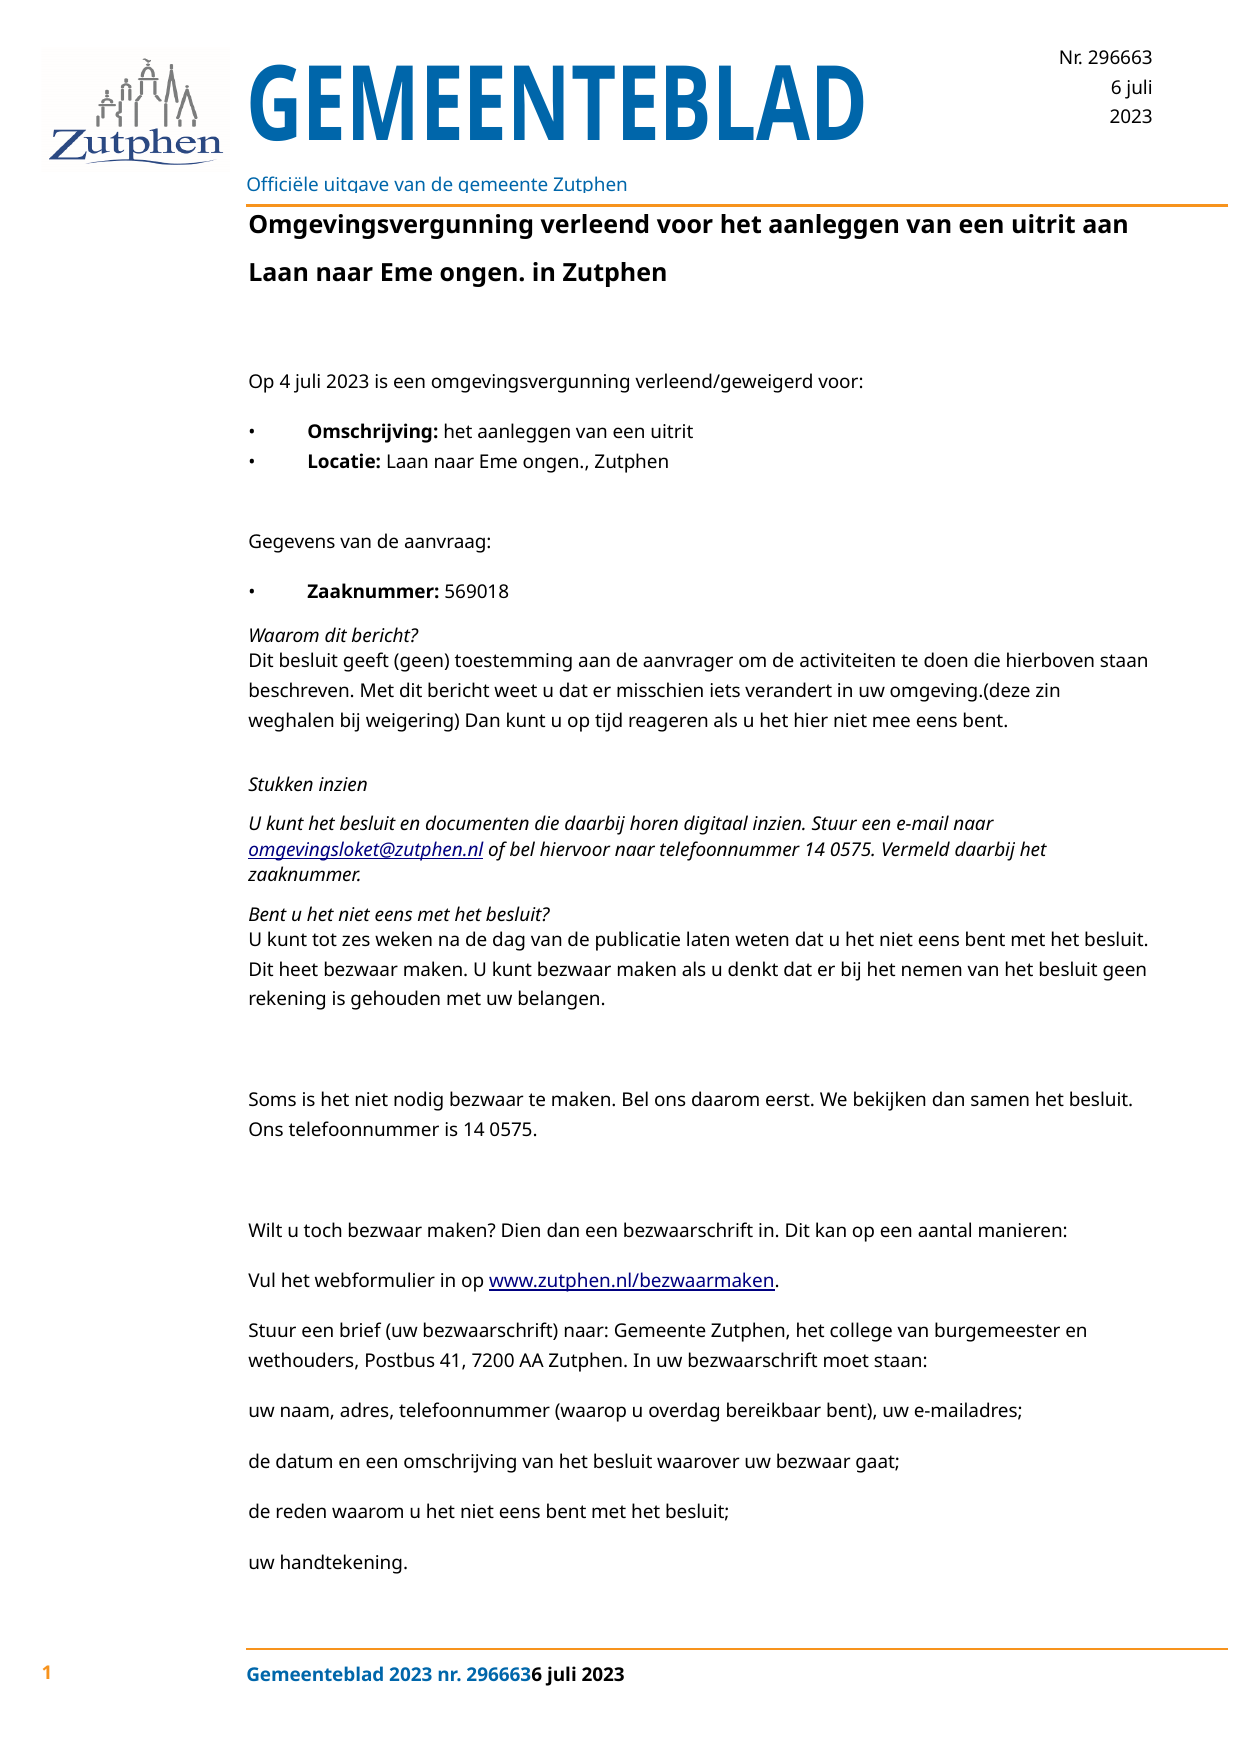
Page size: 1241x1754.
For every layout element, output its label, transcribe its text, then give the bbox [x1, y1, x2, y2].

text uw handtekening. [248, 1549, 1152, 1575]
text Stukken inzien [248, 771, 1152, 796]
text Dit besluit geeft (geen) toestemming aan de aanvrager om de activiteiten te doen die hierboven staan beschreven. Met dit bericht weet u dat er misschien iets verandert in uw omgeving.(deze zin weghalen bij weigering) Dan kunt u op tijd reageren als u het hier niet mee eens bent. [248, 648, 1152, 732]
text Soms is het niet nodig bezwaar te maken. Bel ons daarom eerst. We bekijken dan samen het besluit. Ons telefoonnummer is 14 0575. [248, 1086, 1152, 1142]
text Bent u het niet eens met het besluit? [248, 901, 1152, 926]
text Gegevens van de aanvraag: [248, 528, 1152, 554]
list Omschrijving: het aanleggen van een uitrit [248, 419, 1152, 444]
text Vul het webformulier in op www.zutphen.nl/bezwaarmaken. [248, 1267, 1152, 1293]
text Op 4 juli 2023 is een omgevingsvergunning verleend/geweigerd voor: [248, 368, 1152, 394]
text U kunt het besluit en documenten die daarbij horen digitaal inzien. Stuur een e-mail naar omgevingsloket@zutphen.nl of bel hiervoor naar telefoonnummer 14 0575. Vermeld daarbij het zaaknummer. [248, 810, 1152, 887]
text Stuur een brief (uw bezwaarschrift) naar: Gemeente Zutphen, het college van burgemeester en wethouders, Postbus 41, 7200 AA Zutphen. In uw bezwaarschrift moet staan: [248, 1318, 1152, 1373]
list Zaaknummer: 569018 [248, 579, 1152, 604]
list Locatie: Laan naar Eme ongen., Zutphen [248, 448, 1152, 474]
text de datum en een omschrijving van het besluit waarover uw bezwaar gaat; [248, 1448, 1152, 1474]
text Wilt u toch bezwaar maken? Dien dan een bezwaarschrift in. Dit kan op een aantal manieren: [248, 1217, 1152, 1243]
text Omgevingsvergunning verleend voor het aanleggen van een uitrit aan Laan naar Eme ongen. in Zutphen [248, 207, 1152, 288]
text U kunt tot zes weken na de dag van de publicatie laten weten dat u het niet eens bent met het besluit. Dit heet bezwaar maken. U kunt bezwaar maken als u denkt dat er bij het nemen van het besluit geen rekening is gehouden met uw belangen. [248, 926, 1152, 1011]
picture [41, 47, 231, 172]
text de reden waarom u het niet eens bent met het besluit; [248, 1498, 1152, 1524]
text uw naam, adres, telefoonnummer (waarop u overdag bereikbaar bent), uw e-mailadres; [248, 1398, 1152, 1423]
text Waarom dit bericht? [248, 622, 1152, 648]
